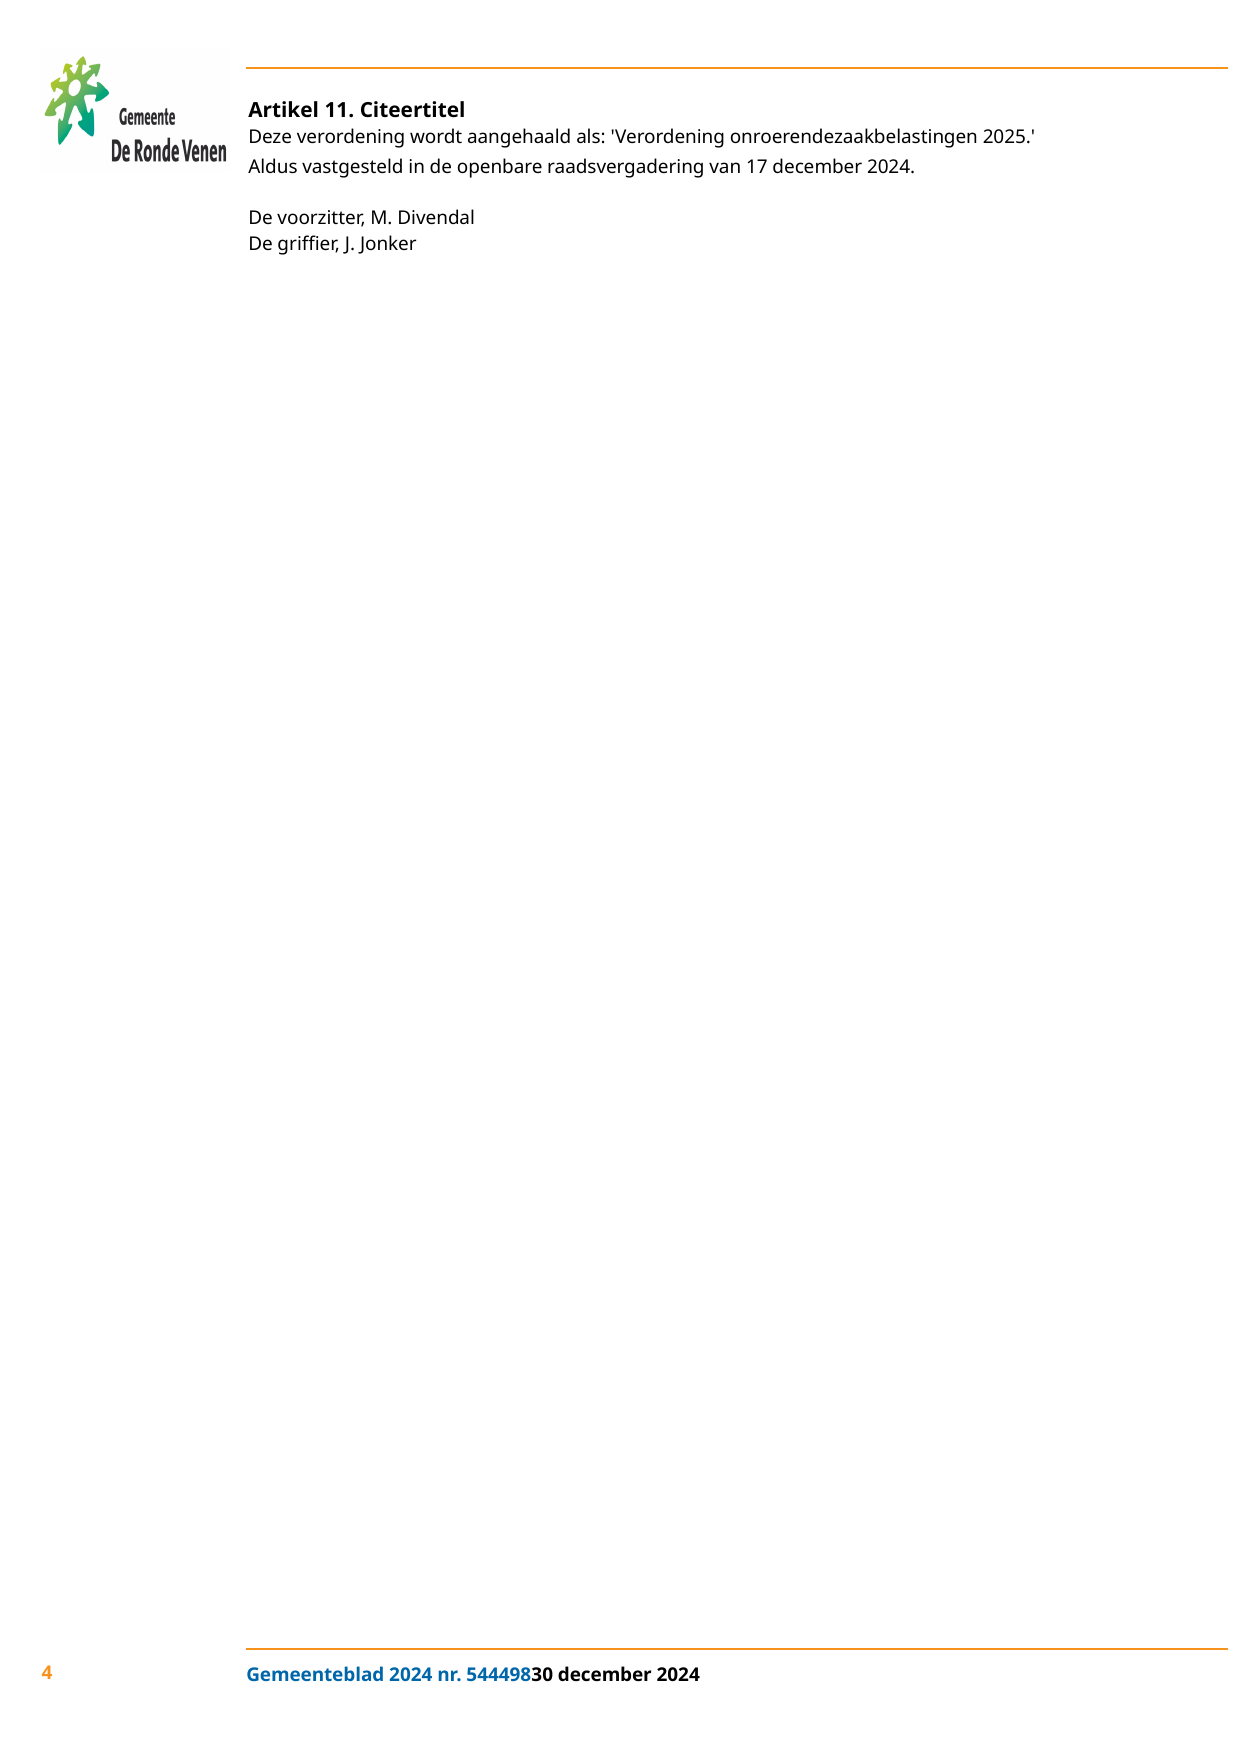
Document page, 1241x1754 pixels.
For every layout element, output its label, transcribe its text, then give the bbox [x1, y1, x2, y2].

text De griffier, J. Jonker [248, 230, 1152, 256]
text Aldus vastgesteld in de openbare raadsvergadering van 17 december 2024. [248, 153, 1152, 178]
text Artikel 11. Citeertitel [248, 95, 1152, 123]
picture [41, 47, 231, 172]
text De voorzitter, M. Divendal [248, 204, 1152, 230]
text Deze verordening wordt aangehaald als: 'Verordening onroerendezaakbelastingen 2025.' [248, 123, 1152, 149]
